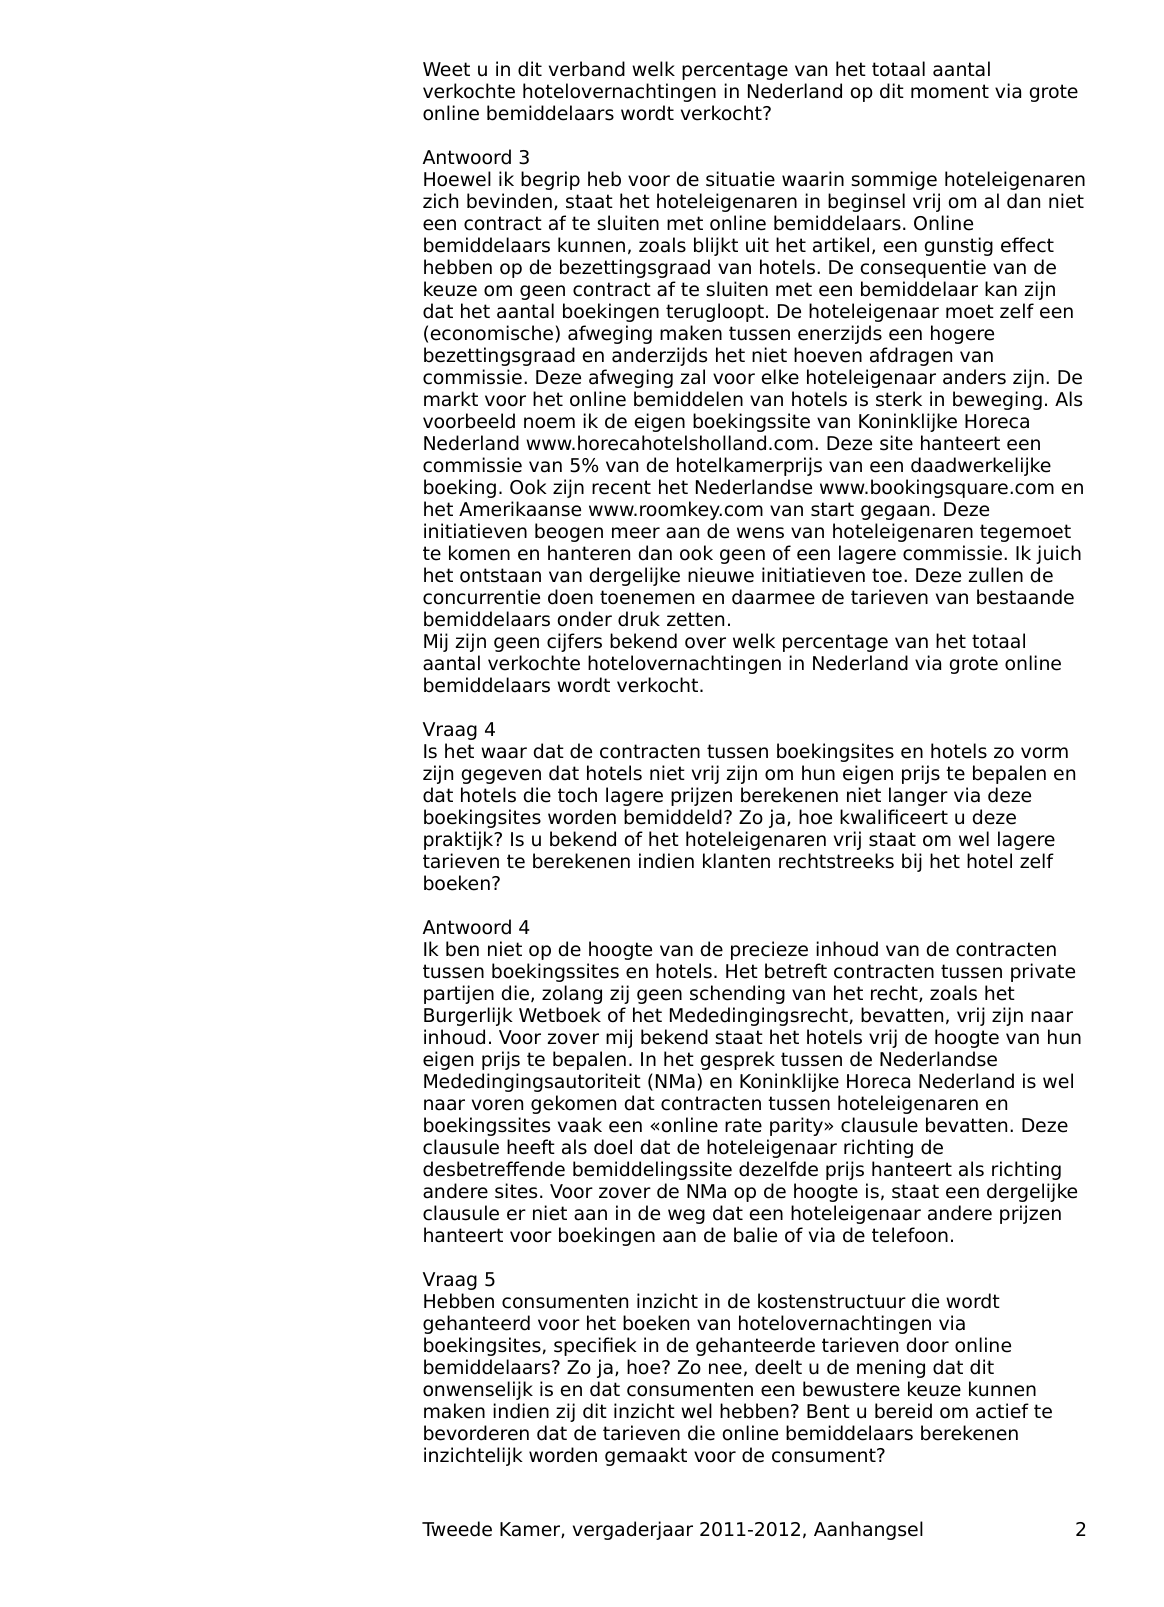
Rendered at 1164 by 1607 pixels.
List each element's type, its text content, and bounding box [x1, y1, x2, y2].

text Weet u in dit verband welk percentage van het totaal aantal verkochte hotelovernachtingen in Nederland op dit moment via grote online bemiddelaars wordt verkocht? [422, 59, 1087, 125]
text Antwoord 4 [422, 917, 1087, 939]
text Vraag 4 [422, 719, 1087, 741]
text Antwoord 3 [422, 147, 1087, 169]
text Is het waar dat de contracten tussen boekingsites en hotels zo vorm zijn gegeven dat hotels niet vrij zijn om hun eigen prijs te bepalen en dat hotels die toch lagere prijzen berekenen niet langer via deze boekingsites worden bemiddeld? Zo ja, hoe kwalificeert u deze praktijk? Is u bekend of het hoteleigenaren vrij staat om wel lagere tarieven te berekenen indien klanten rechtstreeks bij het hotel zelf boeken? [422, 741, 1087, 895]
text Ik ben niet op de hoogte van de precieze inhoud van de contracten tussen boekingssites en hotels. Het betreft contracten tussen private partijen die, zolang zij geen schending van het recht, zoals het Burgerlijk Wetboek of het Mededingingsrecht, bevatten, vrij zijn naar inhoud. Voor zover mij bekend staat het hotels vrij de hoogte van hun eigen prijs te bepalen. In het gesprek tussen de Nederlandse Mededingingsautoriteit (NMa) en Koninklijke Horeca Nederland is wel naar voren gekomen dat contracten tussen hoteleigenaren en boekingssites vaak een «online rate parity» clausule bevatten. Deze clausule heeft als doel dat de hoteleigenaar richting de desbetreffende bemiddelingssite dezelfde prijs hanteert als richting andere sites. Voor zover de NMa op de hoogte is, staat een dergelijke clausule er niet aan in de weg dat een hoteleigenaar andere prijzen hanteert voor boekingen aan de balie of via de telefoon. [422, 939, 1087, 1247]
text Mij zijn geen cijfers bekend over welk percentage van het totaal aantal verkochte hotelovernachtingen in Nederland via grote online bemiddelaars wordt verkocht. [422, 631, 1087, 697]
text Hebben consumenten inzicht in de kostenstructuur die wordt gehanteerd voor het boeken van hotelovernachtingen via boekingsites, specifiek in de gehanteerde tarieven door online bemiddelaars? Zo ja, hoe? Zo nee, deelt u de mening dat dit onwenselijk is en dat consumenten een bewustere keuze kunnen maken indien zij dit inzicht wel hebben? Bent u bereid om actief te bevorderen dat de tarieven die online bemiddelaars berekenen inzichtelijk worden gemaakt voor de consument? [422, 1291, 1087, 1467]
text Hoewel ik begrip heb voor de situatie waarin sommige hoteleigenaren zich bevinden, staat het hoteleigenaren in beginsel vrij om al dan niet een contract af te sluiten met online bemiddelaars. Online bemiddelaars kunnen, zoals blijkt uit het artikel, een gunstig effect hebben op de bezettingsgraad van hotels. De consequentie van de keuze om geen contract af te sluiten met een bemiddelaar kan zijn dat het aantal boekingen terugloopt. De hoteleigenaar moet zelf een (economische) afweging maken tussen enerzijds een hogere bezettingsgraad en anderzijds het niet hoeven afdragen van commissie. Deze afweging zal voor elke hoteleigenaar anders zijn. De markt voor het online bemiddelen van hotels is sterk in beweging. Als voorbeeld noem ik de eigen boekingssite van Koninklijke Horeca Nederland www.horecahotelsholland.com. Deze site hanteert een commissie van 5% van de hotelkamerprijs van een daadwerkelijke boeking. Ook zijn recent het Nederlandse www.bookingsquare.com en het Amerikaanse www.roomkey.com van start gegaan. Deze initiatieven beogen meer aan de wens van hoteleigenaren tegemoet te komen en hanteren dan ook geen of een lagere commissie. Ik juich het ontstaan van dergelijke nieuwe initiatieven toe. Deze zullen de concurrentie doen toenemen en daarmee de tarieven van bestaande bemiddelaars onder druk zetten. [422, 169, 1087, 631]
text Vraag 5 [422, 1269, 1087, 1291]
